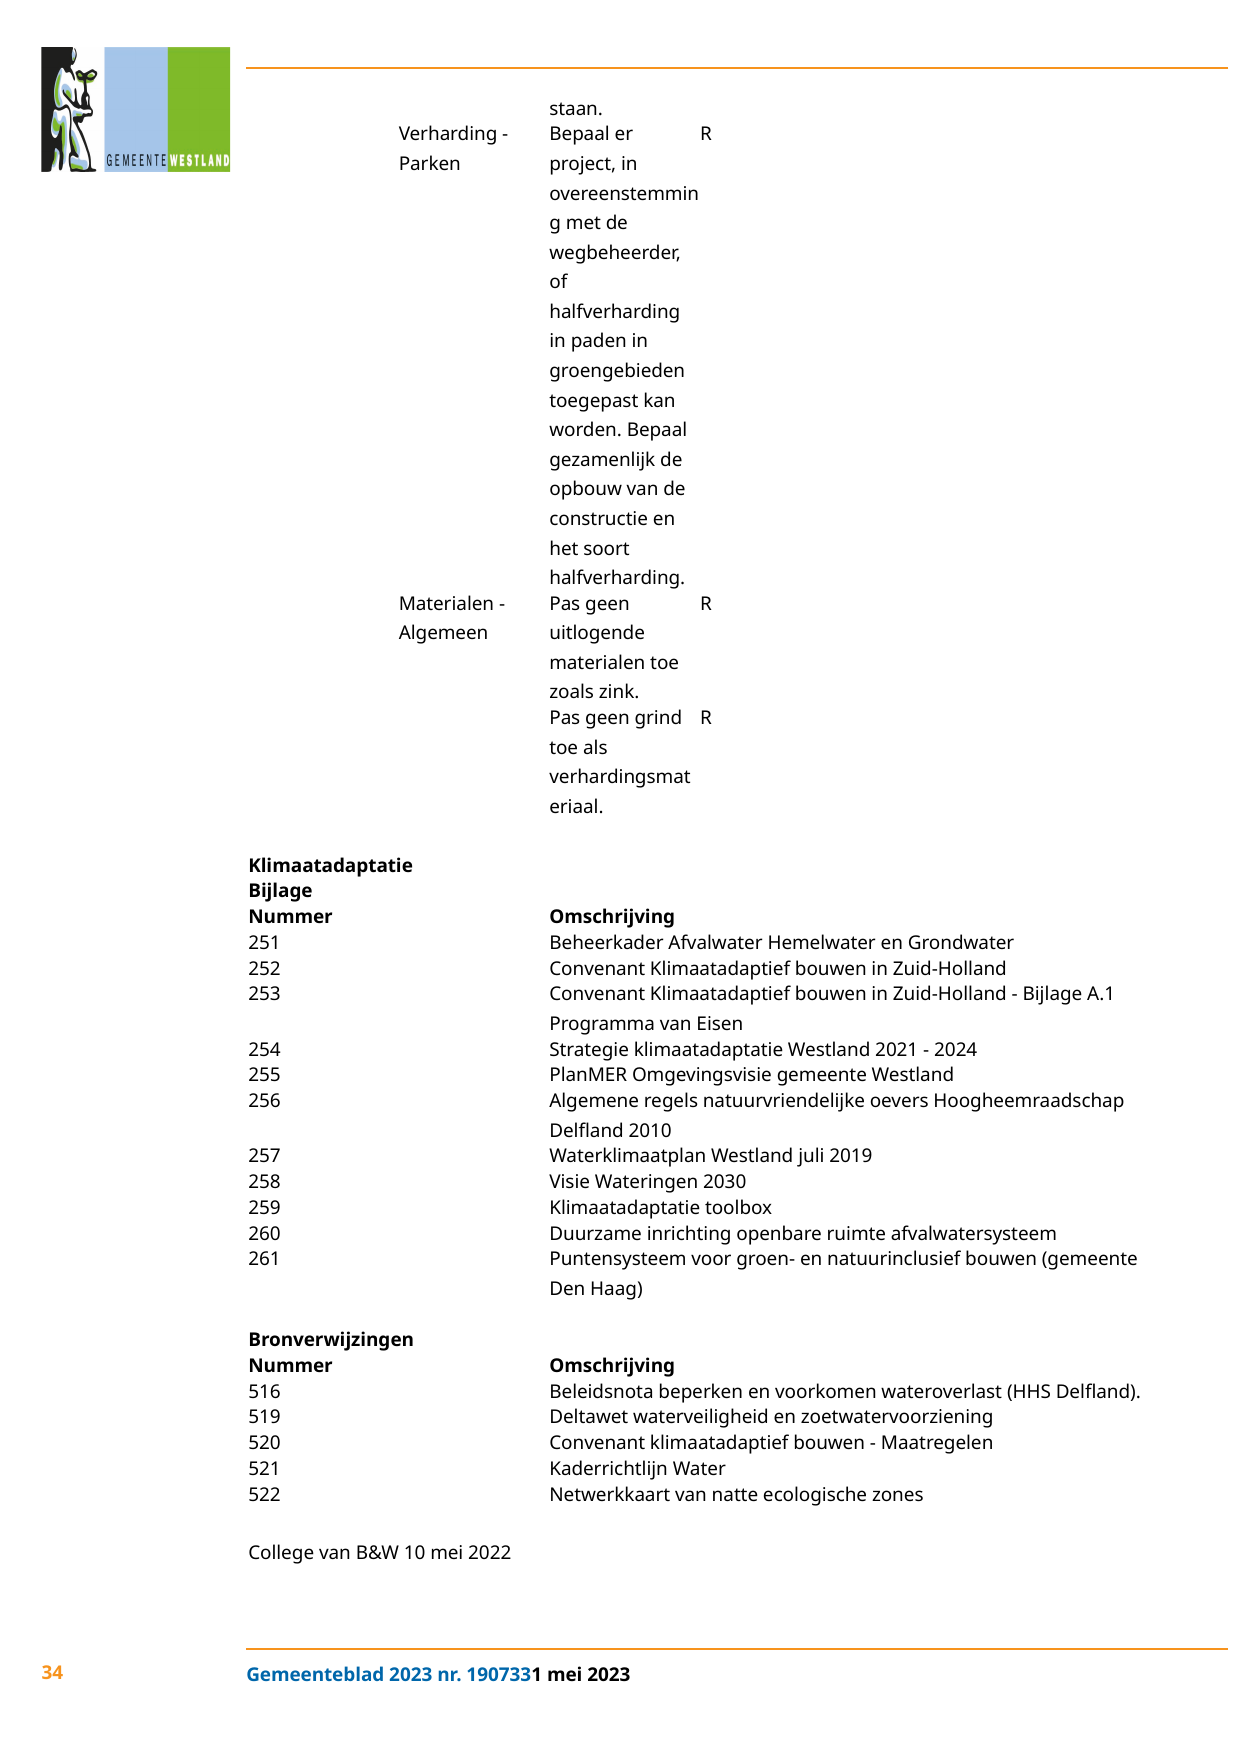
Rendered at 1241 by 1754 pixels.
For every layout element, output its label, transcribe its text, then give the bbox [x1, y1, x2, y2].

table_cell Bijlage [248, 878, 549, 903]
table_cell Omschrijving [549, 1352, 1152, 1378]
table_cell [248, 1301, 549, 1327]
table_cell 257 [248, 1143, 549, 1168]
table_cell Materialen - Algemeen [399, 590, 549, 704]
table_cell PlanMER Omgevingsvisie gemeente Westland [549, 1062, 1152, 1087]
table_cell [1001, 590, 1152, 704]
table_cell 252 [248, 955, 549, 981]
table_cell Beheerkader Afvalwater Hemelwater en Grondwater [549, 929, 1152, 955]
table_cell staan. [549, 95, 700, 121]
table_cell [399, 95, 549, 121]
table_cell Waterklimaatplan Westland juli 2019 [549, 1143, 1152, 1168]
table_cell R [700, 121, 850, 590]
table_cell [1001, 95, 1152, 121]
table_cell 251 [248, 929, 549, 955]
table_cell Bronverwijzingen [248, 1327, 1152, 1352]
text College van B&W 10 mei 2022 [248, 1539, 1152, 1565]
table_cell [850, 590, 1001, 704]
table_cell [248, 121, 398, 590]
table_cell Visie Wateringen 2030 [549, 1168, 1152, 1194]
table_cell Nummer [248, 1352, 549, 1378]
table_cell [850, 121, 1001, 590]
table_cell [248, 95, 398, 121]
table_cell [850, 95, 1001, 121]
table_cell 521 [248, 1455, 549, 1481]
table_cell R [700, 705, 850, 819]
table_cell 255 [248, 1062, 549, 1087]
table_cell [248, 590, 398, 704]
table_cell 259 [248, 1194, 549, 1220]
table_cell 519 [248, 1404, 549, 1429]
table_cell Beleidsnota beperken en voorkomen wateroverlast (HHS Delfland). [549, 1378, 1152, 1404]
table_cell Algemene regels natuurvriendelijke oevers Hoogheemraadschap Delfland 2010 [549, 1087, 1152, 1143]
table_cell Netwerkkaart van natte ecologische zones [549, 1481, 1152, 1507]
table_cell Convenant Klimaatadaptief bouwen in Zuid-Holland [549, 955, 1152, 981]
table_cell 256 [248, 1087, 549, 1143]
table_cell 253 [248, 981, 549, 1036]
table_cell Pas geen grind toe als verhardingsmateriaal. [549, 705, 700, 819]
table_cell 516 [248, 1378, 549, 1404]
table_cell Convenant Klimaatadaptief bouwen in Zuid-Holland - Bijlage A.1 Programma van Eisen [549, 981, 1152, 1036]
table_cell [549, 878, 1152, 903]
table_cell [248, 705, 398, 819]
table_cell Bepaal er project, in overeenstemming met de wegbeheerder, of halfverharding in paden in groengebieden toegepast kan worden. Bepaal gezamenlijk de opbouw van de constructie en het soort halfverharding. [549, 121, 700, 590]
table_cell Pas geen uitlogende materialen toe zoals zink. [549, 590, 700, 704]
table_cell Convenant klimaatadaptief bouwen - Maatregelen [549, 1430, 1152, 1455]
table_cell Deltawet waterveiligheid en zoetwatervoorziening [549, 1404, 1152, 1429]
table_cell Strategie klimaatadaptatie Westland 2021 - 2024 [549, 1036, 1152, 1062]
table_cell Klimaatadaptatie toolbox [549, 1194, 1152, 1220]
table_cell [1001, 121, 1152, 590]
picture [41, 47, 231, 172]
table_cell 520 [248, 1430, 549, 1455]
table_cell Duurzame inrichting openbare ruimte afvalwatersysteem [549, 1220, 1152, 1246]
table_cell [549, 1301, 1152, 1327]
table_cell Omschrijving [549, 903, 1152, 929]
table_cell Nummer [248, 903, 549, 929]
table_cell 254 [248, 1036, 549, 1062]
table_cell [399, 705, 549, 819]
table_cell Kaderrichtlijn Water [549, 1455, 1152, 1481]
table_cell 260 [248, 1220, 549, 1246]
table_cell 261 [248, 1246, 549, 1301]
table_cell 522 [248, 1481, 549, 1507]
table_header Klimaatadaptatie [248, 852, 1152, 878]
table_cell Verharding - Parken [399, 121, 549, 590]
table_cell Puntensysteem voor groen- en natuurinclusief bouwen (gemeente Den Haag) [549, 1246, 1152, 1301]
table_cell [700, 95, 850, 121]
table_cell R [700, 590, 850, 704]
table_cell [1001, 705, 1152, 819]
table_cell [850, 705, 1001, 819]
table_cell 258 [248, 1168, 549, 1194]
